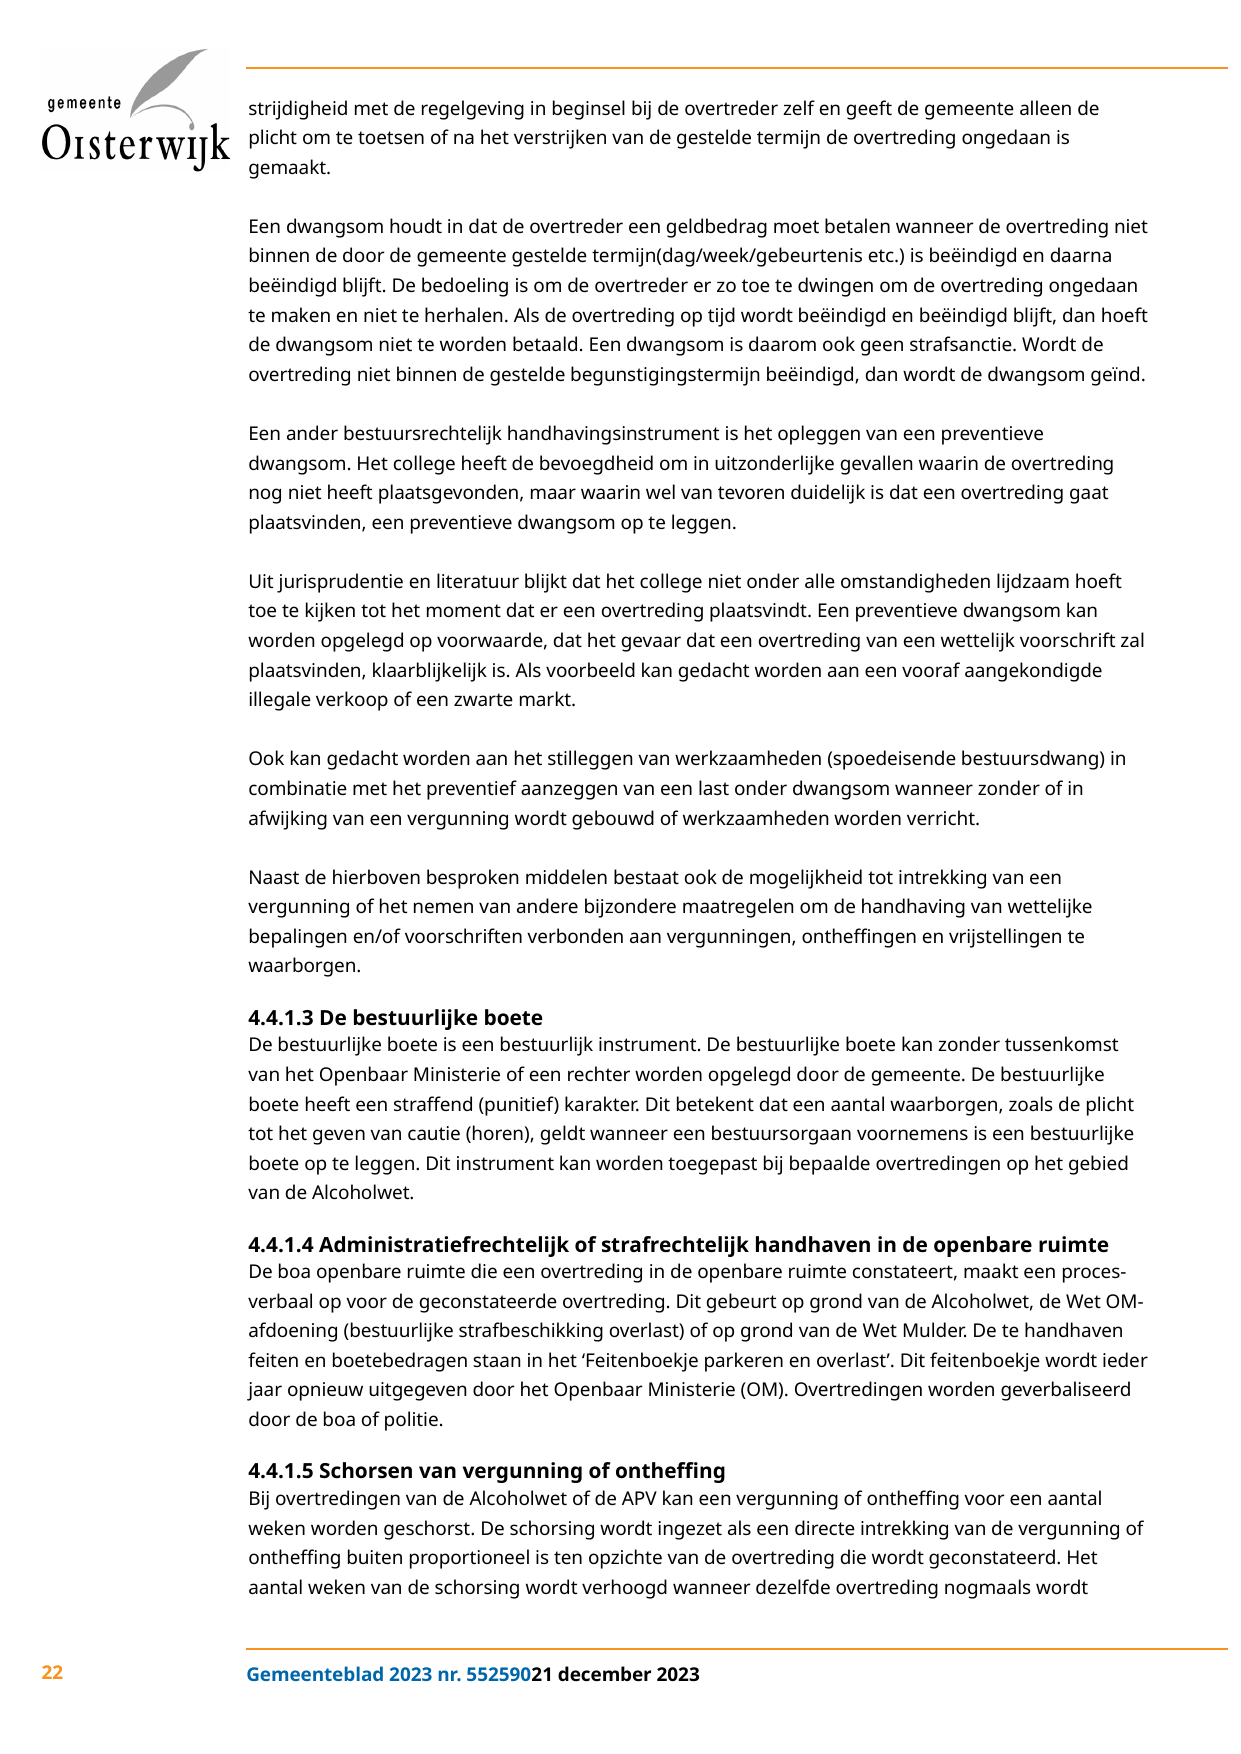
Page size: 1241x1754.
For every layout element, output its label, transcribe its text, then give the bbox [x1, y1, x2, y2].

text 4.4.1.4 Administratiefrechtelijk of strafrechtelijk handhaven in de openbare ruimte [248, 1230, 1152, 1258]
text Een ander bestuursrechtelijk handhavingsinstrument is het opleggen van een preventieve dwangsom. Het college heeft de bevoegdheid om in uitzonderlijke gevallen waarin de overtreding nog niet heeft plaatsgevonden, maar waarin wel van tevoren duidelijk is dat een overtreding gaat plaatsvinden, een preventieve dwangsom op te leggen. [248, 420, 1152, 535]
text De bestuurlijke boete is een bestuurlijk instrument. De bestuurlijke boete kan zonder tussenkomst van het Openbaar Ministerie of een rechter worden opgelegd door de gemeente. De bestuurlijke boete heeft een straffend (punitief) karakter. Dit betekent dat een aantal waarborgen, zoals de plicht tot het geven van cautie (horen), geldt wanneer een bestuursorgaan voornemens is een bestuurlijke boete op te leggen. Dit instrument kan worden toegepast bij bepaalde overtredingen op het gebied van de Alcoholwet. [248, 1032, 1152, 1205]
text 4.4.1.5 Schorsen van vergunning of ontheffing [248, 1457, 1152, 1485]
picture [41, 47, 231, 172]
text strijdigheid met de regelgeving in beginsel bij de overtreder zelf en geeft de gemeente alleen de plicht om te toetsen of na het verstrijken van de gestelde termijn de overtreding ongedaan is gemaakt. [248, 95, 1152, 180]
text Naast de hierboven besproken middelen bestaat ook de mogelijkheid tot intrekking van een vergunning of het nemen van andere bijzondere maatregelen om de handhaving van wettelijke bepalingen en/of voorschriften verbonden aan vergunningen, ontheffingen en vrijstellingen te waarborgen. [248, 864, 1152, 978]
text 4.4.1.3 De bestuurlijke boete [248, 1003, 1152, 1032]
text Een dwangsom houdt in dat de overtreder een geldbedrag moet betalen wanneer de overtreding niet binnen de door de gemeente gestelde termijn(dag/week/gebeurtenis etc.) is beëindigd en daarna beëindigd blijft. De bedoeling is om de overtreder er zo toe te dwingen om de overtreding ongedaan te maken en niet te herhalen. Als de overtreding op tijd wordt beëindigd en beëindigd blijft, dan hoeft de dwangsom niet te worden betaald. Een dwangsom is daarom ook geen strafsanctie. Wordt de overtreding niet binnen de gestelde begunstigingstermijn beëindigd, dan wordt de dwangsom geïnd. [248, 213, 1152, 387]
text Bij overtredingen van de Alcoholwet of de APV kan een vergunning of ontheffing voor een aantal weken worden geschorst. De schorsing wordt ingezet als een directe intrekking van de vergunning of ontheffing buiten proportioneel is ten opzichte van de overtreding die wordt geconstateerd. Het aantal weken van de schorsing wordt verhoogd wanneer dezelfde overtreding nogmaals wordt [248, 1485, 1152, 1599]
text Uit jurisprudentie en literatuur blijkt dat het college niet onder alle omstandigheden lijdzaam hoeft toe te kijken tot het moment dat er een overtreding plaatsvindt. Een preventieve dwangsom kan worden opgelegd op voorwaarde, dat het gevaar dat een overtreding van een wettelijk voorschrift zal plaatsvinden, klaarblijkelijk is. Als voorbeeld kan gedacht worden aan een vooraf aangekondigde illegale verkoop of een zwarte markt. [248, 568, 1152, 712]
text De boa openbare ruimte die een overtreding in de openbare ruimte constateert, maakt een proces-verbaal op voor de geconstateerde overtreding. Dit gebeurt op grond van de Alcoholwet, de Wet OM-afdoening (bestuurlijke strafbeschikking overlast) of op grond van de Wet Mulder. De te handhaven feiten en boetebedragen staan in het ‘Feitenboekje parkeren en overlast’. Dit feitenboekje wordt ieder jaar opnieuw uitgegeven door het Openbaar Ministerie (OM). Overtredingen worden geverbaliseerd door de boa of politie. [248, 1258, 1152, 1432]
text Ook kan gedacht worden aan het stilleggen van werkzaamheden (spoedeisende bestuursdwang) in combinatie met het preventief aanzeggen van een last onder dwangsom wanneer zonder of in afwijking van een vergunning wordt gebouwd of werkzaamheden worden verricht. [248, 746, 1152, 831]
